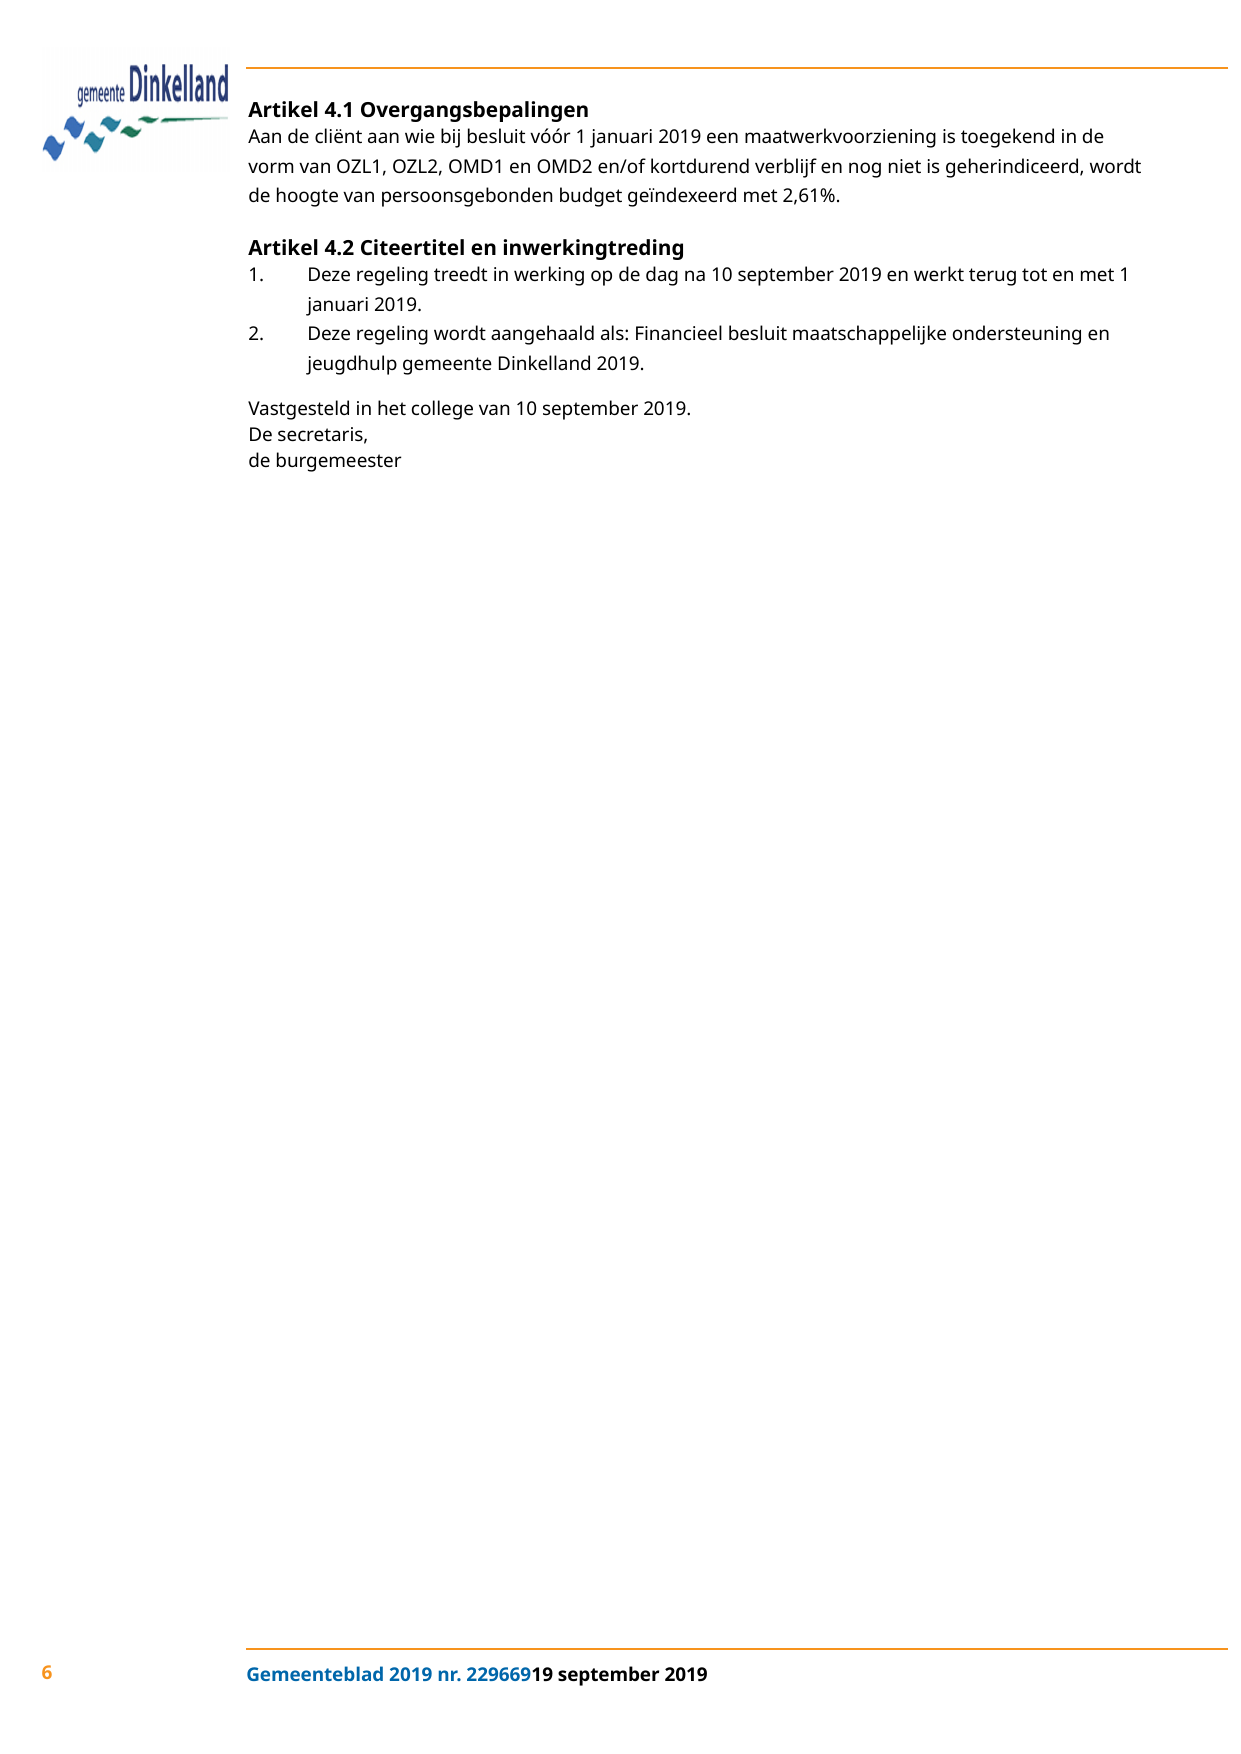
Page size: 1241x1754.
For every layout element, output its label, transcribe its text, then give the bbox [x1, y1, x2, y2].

text Aan de cliënt aan wie bij besluit vóór 1 januari 2019 een maatwerkvoorziening is toegekend in de vorm van OZL1, OZL2, OMD1 en OMD2 en/of kortdurend verblijf en nog niet is geherindiceerd, wordt de hoogte van persoonsgebonden budget geïndexeerd met 2,61%. [248, 123, 1152, 208]
text Artikel 4.1 Overgangsbepalingen [248, 95, 1152, 123]
list Deze regeling treedt in werking op de dag na 10 september 2019 en werkt terug tot en met 1 januari 2019. [248, 261, 1152, 317]
text Artikel 4.2 Citeertitel en inwerkingtreding [248, 233, 1152, 261]
picture [41, 47, 231, 172]
text de burgemeester [248, 447, 1152, 473]
text De secretaris, [248, 421, 1152, 447]
text Vastgesteld in het college van 10 september 2019. [248, 396, 1152, 421]
list Deze regeling wordt aangehaald als: Financieel besluit maatschappelijke ondersteuning en jeugdhulp gemeente Dinkelland 2019. [248, 320, 1152, 376]
